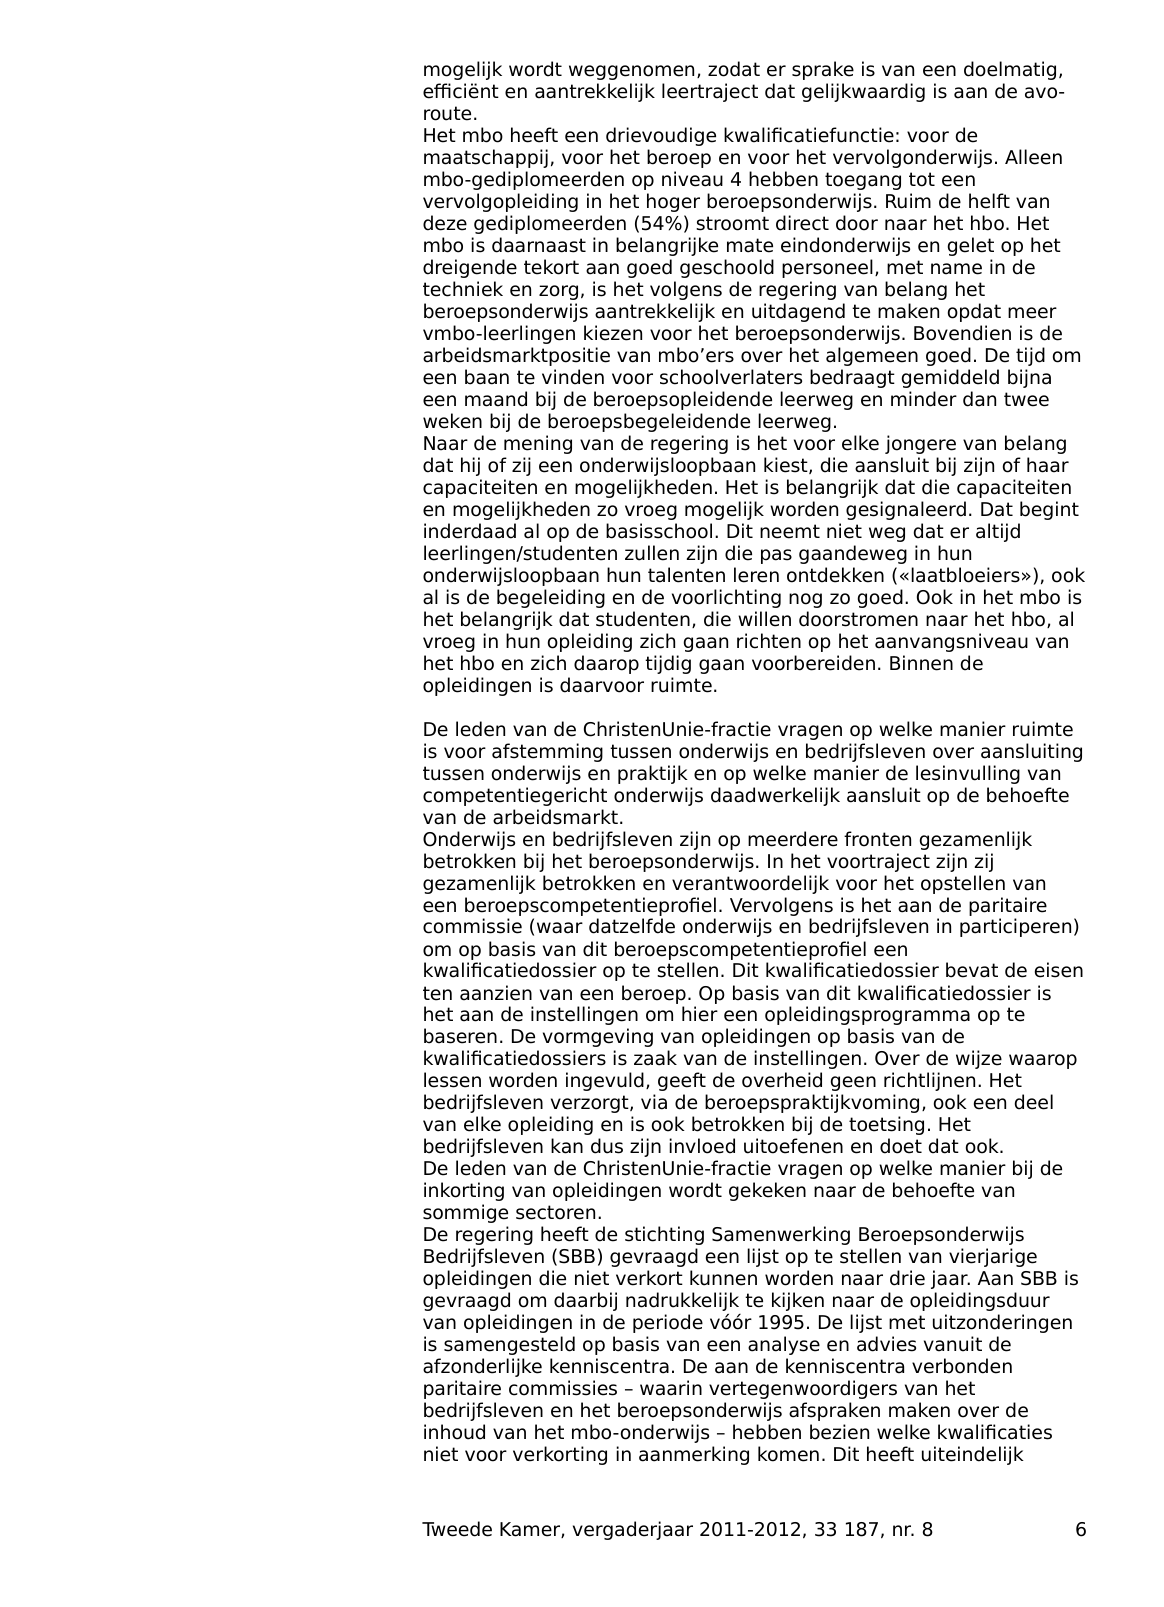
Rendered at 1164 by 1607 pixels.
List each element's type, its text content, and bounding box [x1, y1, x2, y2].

text De leden van de ChristenUnie-fractie vragen op welke manier ruimte is voor afstemming tussen onderwijs en bedrijfsleven over aansluiting tussen onderwijs en praktijk en op welke manier de lesinvulling van competentiegericht onderwijs daadwerkelijk aansluit op de behoefte van de arbeidsmarkt. [422, 719, 1087, 828]
text De regering heeft de stichting Samenwerking Beroepsonderwijs Bedrijfsleven (SBB) gevraagd een lijst op te stellen van vierjarige opleidingen die niet verkort kunnen worden naar drie jaar. Aan SBB is gevraagd om daarbij nadrukkelijk te kijken naar de opleidingsduur van opleidingen in de periode vóór 1995. De lijst met uitzonderingen is samengesteld op basis van een analyse en advies vanuit de afzonderlijke kenniscentra. De aan de kenniscentra verbonden paritaire commissies – waarin vertegenwoordigers van het bedrijfsleven en het beroepsonderwijs afspraken maken over de inhoud van het mbo-onderwijs – hebben bezien welke kwalificaties niet voor verkorting in aanmerking komen. Dit heeft uiteindelijk [422, 1224, 1087, 1466]
text Onderwijs en bedrijfsleven zijn op meerdere fronten gezamenlijk betrokken bij het beroepsonderwijs. In het voortraject zijn zij gezamenlijk betrokken en verantwoordelijk voor het opstellen van een beroepscompetentieprofiel. Vervolgens is het aan de paritaire commissie (waar datzelfde onderwijs en bedrijfsleven in participeren) om op basis van dit beroepscompetentieprofiel een kwalificatiedossier op te stellen. Dit kwalificatiedossier bevat de eisen ten aanzien van een beroep. Op basis van dit kwalificatiedossier is het aan de instellingen om hier een opleidingsprogramma op te baseren. De vormgeving van opleidingen op basis van de kwalificatiedossiers is zaak van de instellingen. Over de wijze waarop lessen worden ingevuld, geeft de overheid geen richtlijnen. Het bedrijfsleven verzorgt, via de beroepspraktijkvoming, ook een deel van elke opleiding en is ook betrokken bij de toetsing. Het bedrijfsleven kan dus zijn invloed uitoefenen en doet dat ook. [422, 828, 1087, 1158]
text De leden van de ChristenUnie-fractie vragen op welke manier bij de inkorting van opleidingen wordt gekeken naar de behoefte van sommige sectoren. [422, 1158, 1087, 1224]
text Het mbo heeft een drievoudige kwalificatiefunctie: voor de maatschappij, voor het beroep en voor het vervolgonderwijs. Alleen mbo-gediplomeerden op niveau 4 hebben toegang tot een vervolgopleiding in het hoger beroepsonderwijs. Ruim de helft van deze gediplomeerden (54%) stroomt direct door naar het hbo. Het mbo is daarnaast in belangrijke mate eindonderwijs en gelet op het dreigende tekort aan goed geschoold personeel, met name in de techniek en zorg, is het volgens de regering van belang het beroepsonderwijs aantrekkelijk en uitdagend te maken opdat meer vmbo-leerlingen kiezen voor het beroepsonderwijs. Bovendien is de arbeidsmarktpositie van mbo’ers over het algemeen goed. De tijd om een baan te vinden voor schoolverlaters bedraagt gemiddeld bijna een maand bij de beroepsopleidende leerweg en minder dan twee weken bij de beroepsbegeleidende leerweg. [422, 125, 1087, 433]
text mogelijk wordt weggenomen, zodat er sprake is van een doelmatig, efficiënt en aantrekkelijk leertraject dat gelijkwaardig is aan de avo-route. [422, 59, 1087, 125]
text Naar de mening van de regering is het voor elke jongere van belang dat hij of zij een onderwijsloopbaan kiest, die aansluit bij zijn of haar capaciteiten en mogelijkheden. Het is belangrijk dat die capaciteiten en mogelijkheden zo vroeg mogelijk worden gesignaleerd. Dat begint inderdaad al op de basisschool. Dit neemt niet weg dat er altijd leerlingen/studenten zullen zijn die pas gaandeweg in hun onderwijsloopbaan hun talenten leren ontdekken («laatbloeiers»), ook al is de begeleiding en de voorlichting nog zo goed. Ook in het mbo is het belangrijk dat studenten, die willen doorstromen naar het hbo, al vroeg in hun opleiding zich gaan richten op het aanvangsniveau van het hbo en zich daarop tijdig gaan voorbereiden. Binnen de opleidingen is daarvoor ruimte. [422, 433, 1087, 696]
